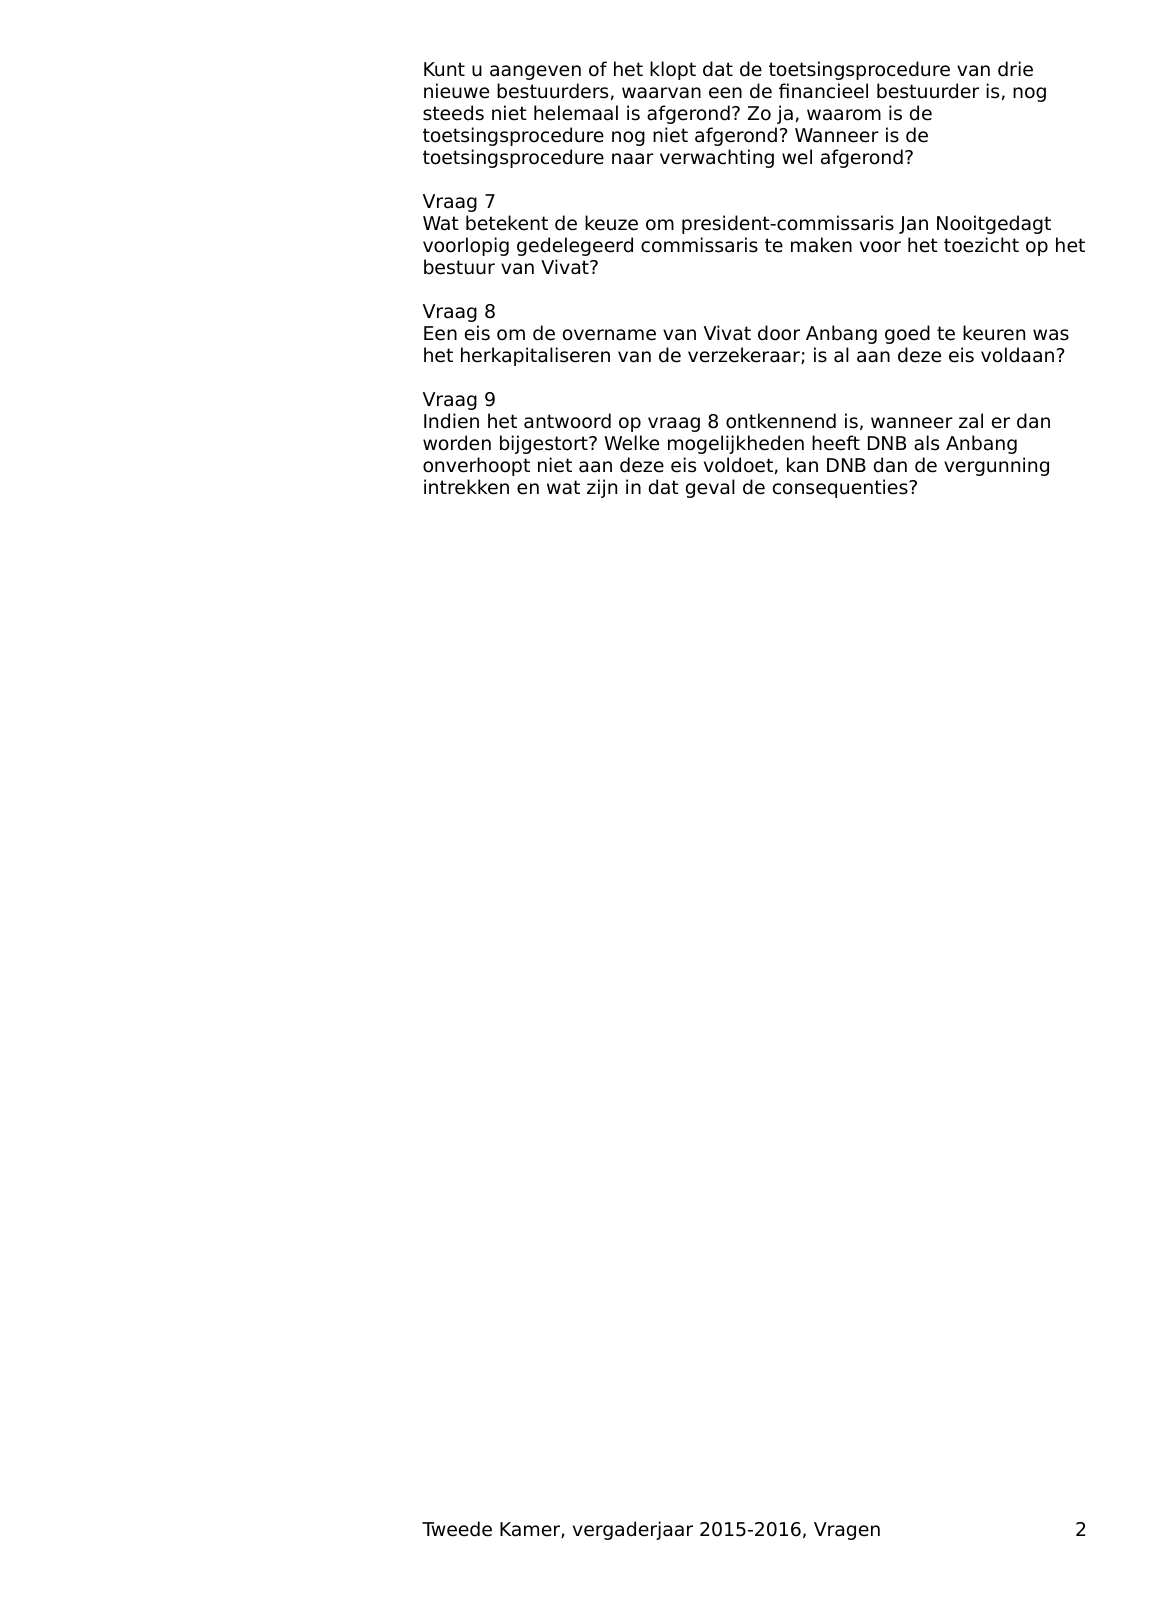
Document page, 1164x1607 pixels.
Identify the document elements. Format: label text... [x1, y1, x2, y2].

text Vraag 8 [422, 301, 1087, 323]
text Kunt u aangeven of het klopt dat de toetsingsprocedure van drie nieuwe bestuurders, waarvan een de financieel bestuurder is, nog steeds niet helemaal is afgerond? Zo ja, waarom is de toetsingsprocedure nog niet afgerond? Wanneer is de toetsingsprocedure naar verwachting wel afgerond? [422, 59, 1087, 169]
text Indien het antwoord op vraag 8 ontkennend is, wanneer zal er dan worden bijgestort? Welke mogelijkheden heeft DNB als Anbang onverhoopt niet aan deze eis voldoet, kan DNB dan de vergunning intrekken en wat zijn in dat geval de consequenties? [422, 411, 1087, 499]
text Vraag 9 [422, 389, 1087, 411]
text Vraag 7 [422, 191, 1087, 213]
text Een eis om de overname van Vivat door Anbang goed te keuren was het herkapitaliseren van de verzekeraar; is al aan deze eis voldaan? [422, 323, 1087, 367]
text Wat betekent de keuze om president-commissaris Jan Nooitgedagt voorlopig gedelegeerd commissaris te maken voor het toezicht op het bestuur van Vivat? [422, 213, 1087, 279]
